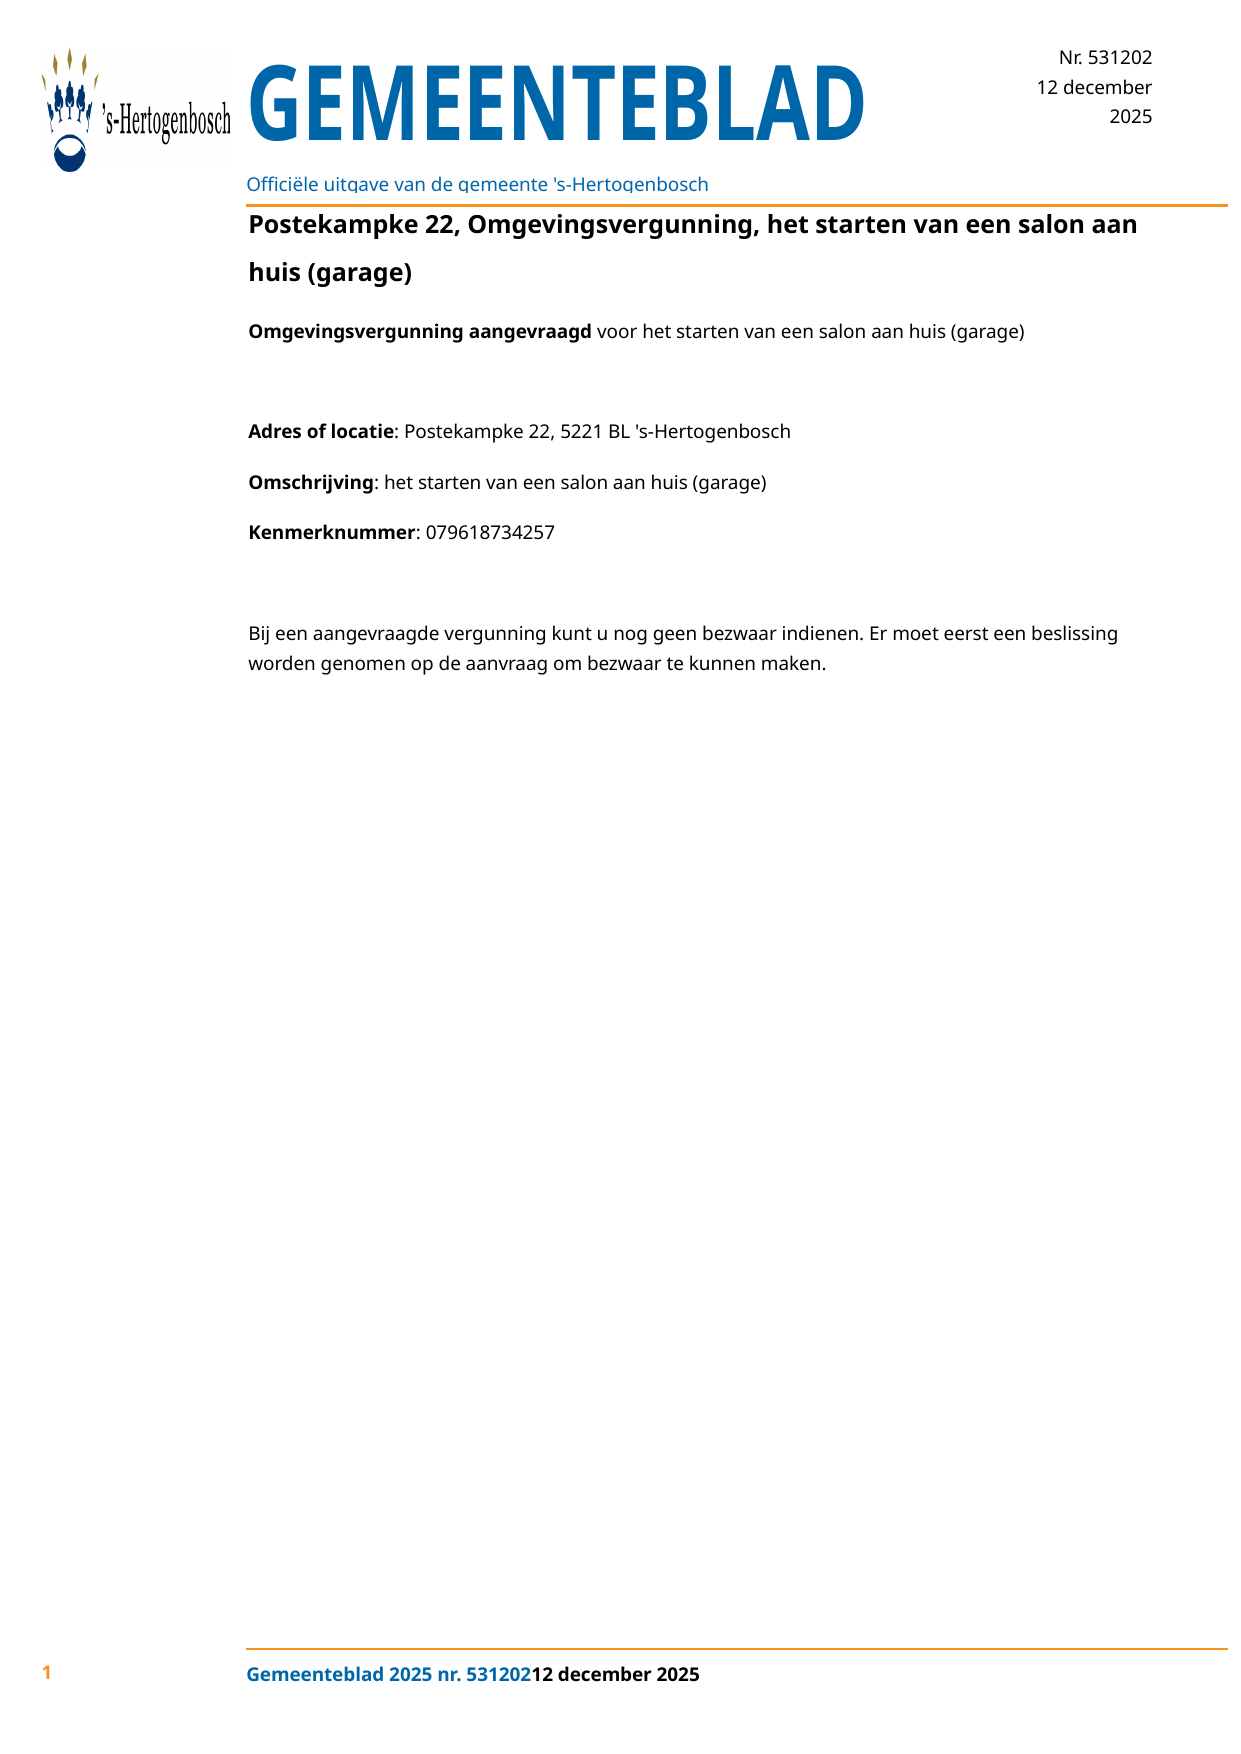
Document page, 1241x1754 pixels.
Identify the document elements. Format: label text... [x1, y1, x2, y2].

text Postekampke 22, Omgevingsvergunning, het starten van een salon aan huis (garage) [248, 207, 1152, 288]
text Adres of locatie: Postekampke 22, 5221 BL 's-Hertogenbosch [248, 419, 1152, 444]
text Bij een aangevraagde vergunning kunt u nog geen bezwaar indienen. Er moet eerst een beslissing worden genomen op de aanvraag om bezwaar te kunnen maken. [248, 620, 1152, 676]
picture [41, 47, 231, 172]
text Omschrijving: het starten van een salon aan huis (garage) [248, 469, 1152, 495]
text Kenmerknummer: 079618734257 [248, 519, 1152, 545]
text Omgevingsvergunning aangevraagd voor het starten van een salon aan huis (garage) [248, 318, 1152, 344]
